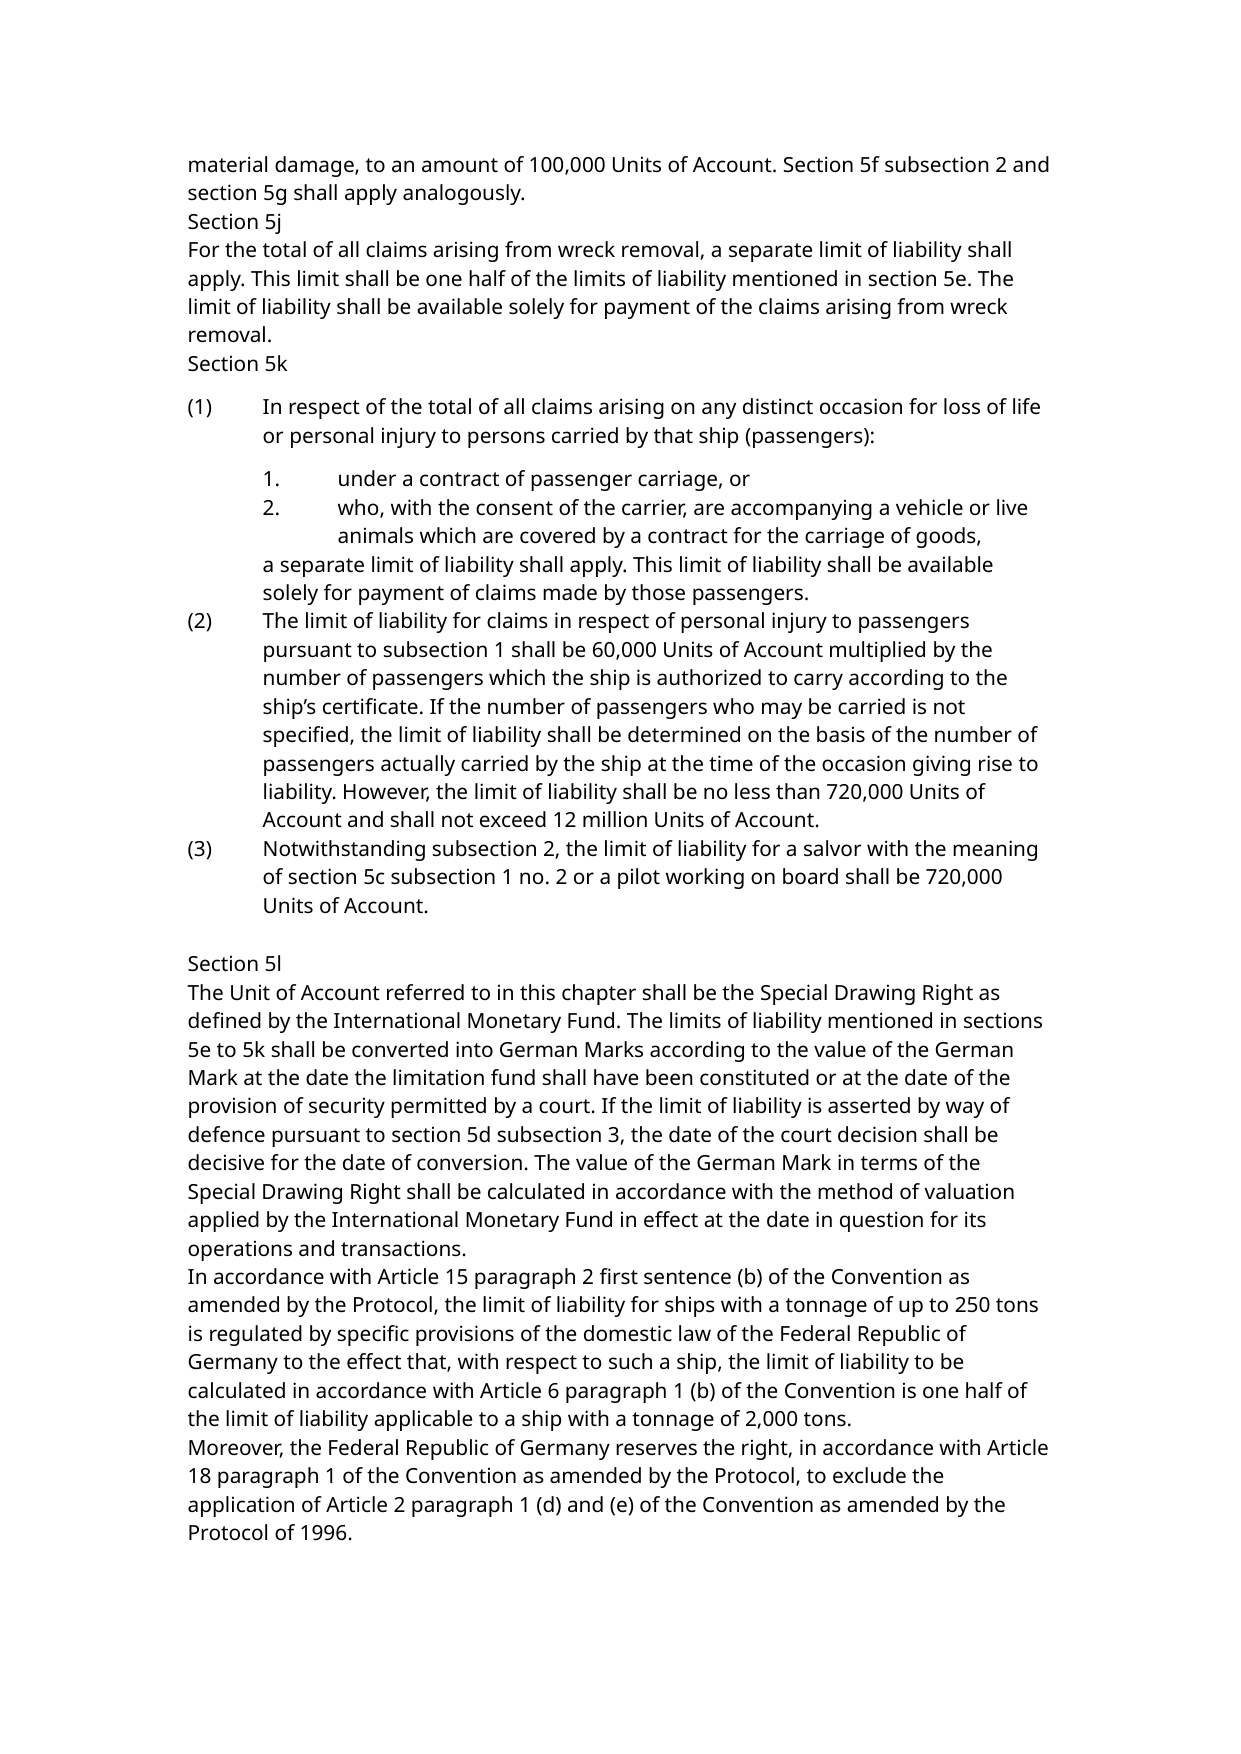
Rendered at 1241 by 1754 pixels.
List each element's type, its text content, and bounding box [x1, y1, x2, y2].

text material damage, to an amount of 100,000 Units of Account. Section 5f subsection 2 and section 5g shall apply analogously. [187, 150, 1053, 207]
list under a contract of passenger carriage, or [262, 464, 1053, 493]
text For the total of all claims arising from wreck removal, a separate limit of liability shall apply. This limit shall be one half of the limits of liability mentioned in section 5e. The limit of liability shall be available solely for payment of the claims arising from wreck removal. [187, 235, 1053, 349]
text Moreover, the Federal Republic of Germany reserves the right, in accordance with Article 18 paragraph 1 of the Convention as amended by the Protocol, to exclude the application of Article 2 paragraph 1 (d) and (e) of the Convention as amended by the Protocol of 1996. [187, 1433, 1053, 1547]
list Notwithstanding subsection 2, the limit of liability for a salvor with the meaning of section 5c subsection 1 no. 2 or a pilot working on board shall be 720,000 Units of Account. [187, 834, 1053, 919]
text Section 5l [187, 949, 1053, 978]
text Section 5j [187, 207, 1053, 235]
list a separate limit of liability shall apply. This limit of liability shall be available solely for payment of claims made by those passengers. [187, 550, 1053, 607]
text The Unit of Account referred to in this chapter shall be the Special Drawing Right as defined by the International Monetary Fund. The limits of liability mentioned in sections 5e to 5k shall be converted into German Marks according to the value of the German Mark at the date the limitation fund shall have been constituted or at the date of the provision of security permitted by a court. If the limit of liability is asserted by way of defence pursuant to section 5d subsection 3, the date of the court decision shall be decisive for the date of conversion. The value of the German Mark in terms of the Special Drawing Right shall be calculated in accordance with the method of valuation applied by the International Monetary Fund in effect at the date in question for its operations and transactions. [187, 978, 1053, 1262]
list In respect of the total of all claims arising on any distinct occasion for loss of life or personal injury to persons carried by that ship (passengers): [187, 392, 1053, 449]
text In accordance with Article 15 paragraph 2 first sentence (b) of the Convention as amended by the Protocol, the limit of liability for ships with a tonnage of up to 250 tons is regulated by specific provisions of the domestic law of the Federal Republic of Germany to the effect that, with respect to such a ship, the limit of liability to be calculated in accordance with Article 6 paragraph 1 (b) of the Convention is one half of the limit of liability applicable to a ship with a tonnage of 2,000 tons. [187, 1262, 1053, 1433]
list The limit of liability for claims in respect of personal injury to passengers pursuant to subsection 1 shall be 60,000 Units of Account multiplied by the number of passengers which the ship is authorized to carry according to the ship’s certificate. If the number of passengers who may be carried is not specified, the limit of liability shall be determined on the basis of the number of passengers actually carried by the ship at the time of the occasion giving rise to liability. However, the limit of liability shall be no less than 720,000 Units of Account and shall not exceed 12 million Units of Account. [187, 607, 1053, 834]
list who, with the consent of the carrier, are accompanying a vehicle or live animals which are covered by a contract for the carriage of goods, [262, 493, 1053, 550]
text Section 5k [187, 349, 1053, 377]
